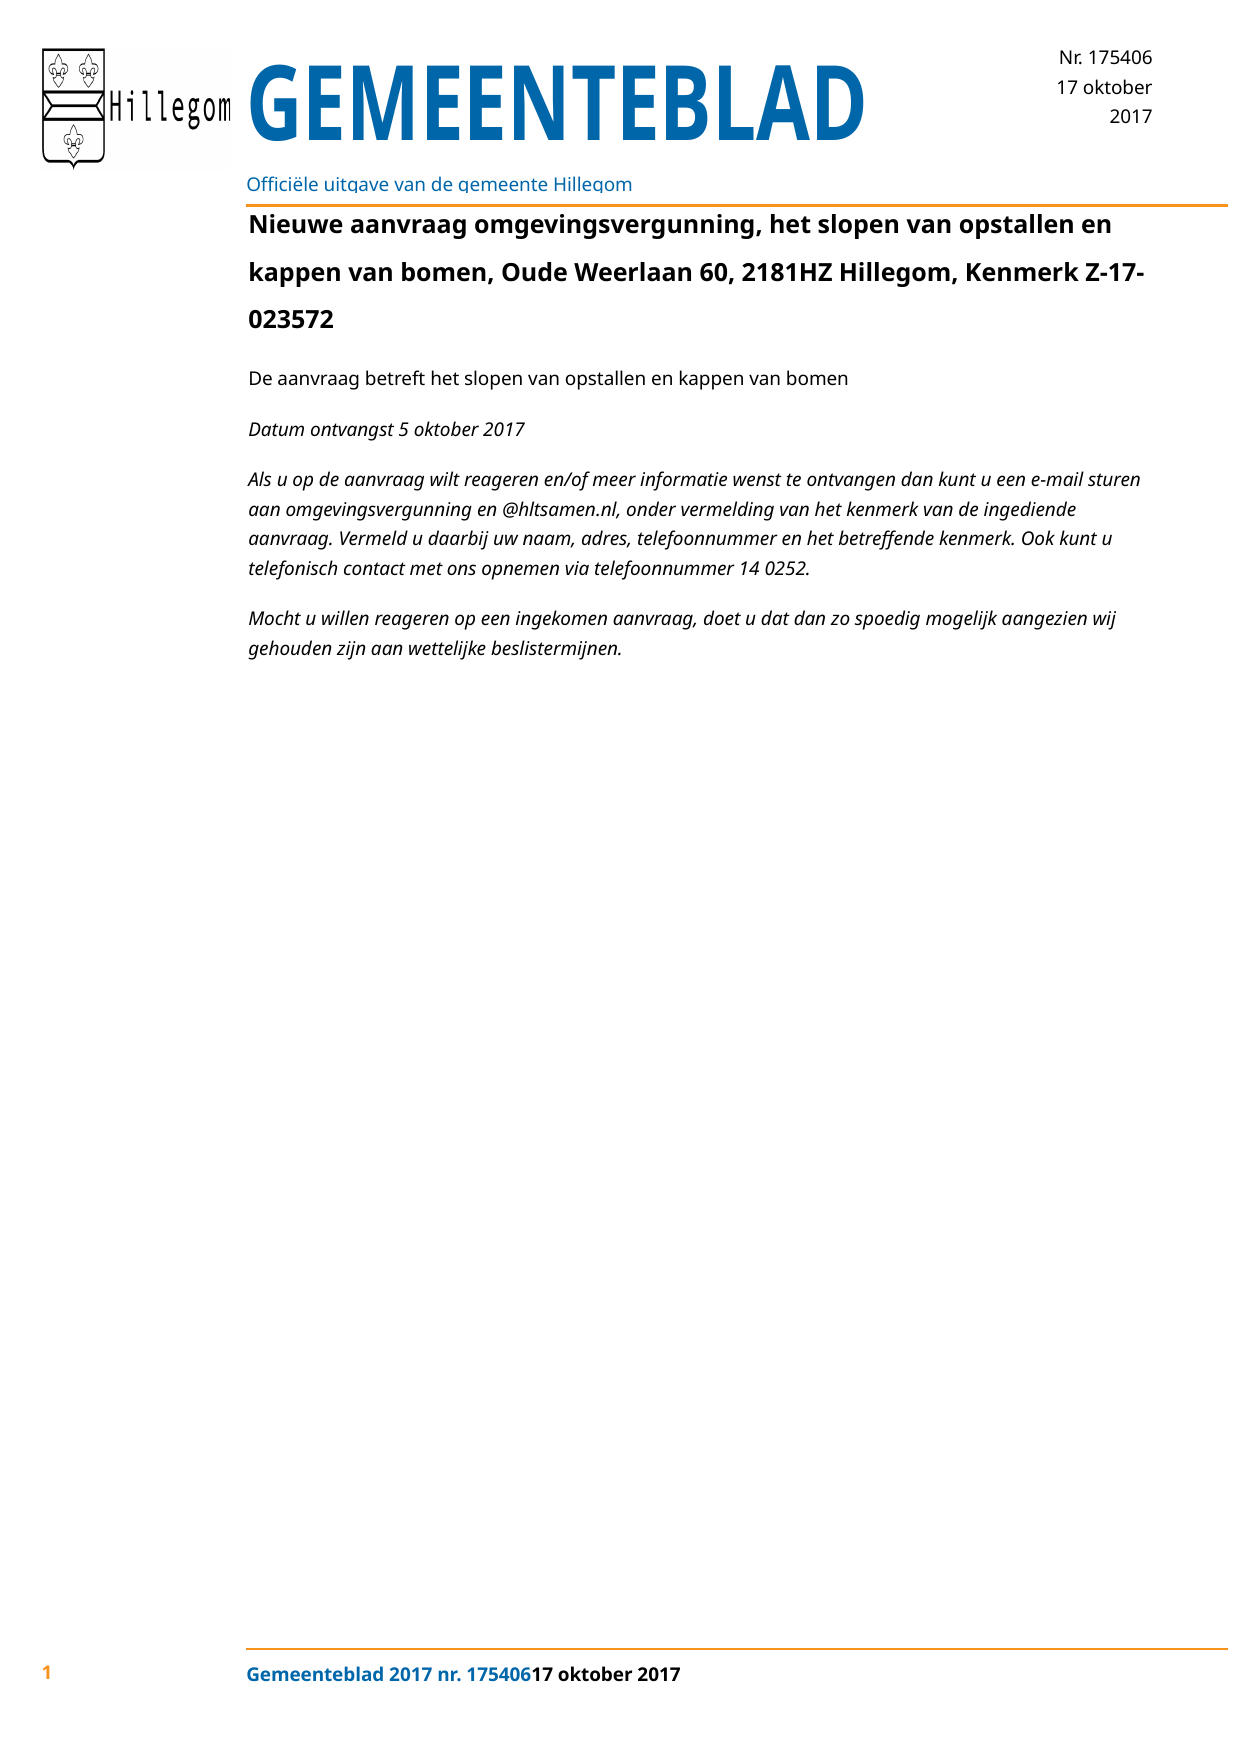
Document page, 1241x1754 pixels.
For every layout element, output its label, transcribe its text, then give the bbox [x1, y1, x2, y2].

text Datum ontvangst 5 oktober 2017 [248, 416, 1152, 442]
text Nieuwe aanvraag omgevingsvergunning, het slopen van opstallen en kappen van bomen, Oude Weerlaan 60, 2181HZ Hillegom, Kenmerk Z-17-023572 [248, 207, 1152, 336]
text De aanvraag betreft het slopen van opstallen en kappen van bomen [248, 366, 1152, 391]
text Als u op de aanvraag wilt reageren en/of meer informatie wenst te ontvangen dan kunt u een e-mail sturen aan omgevingsvergunning en @hltsamen.nl, onder vermelding van het kenmerk van de ingediende aanvraag. Vermeld u daarbij uw naam, adres, telefoonnummer en het betreffende kenmerk. Ook kunt u telefonisch contact met ons opnemen via telefoonnummer 14 0252. [248, 466, 1152, 581]
picture [41, 47, 231, 172]
text Mocht u willen reageren op een ingekomen aanvraag, doet u dat dan zo spoedig mogelijk aangezien wij gehouden zijn aan wettelijke beslistermijnen. [248, 606, 1152, 661]
